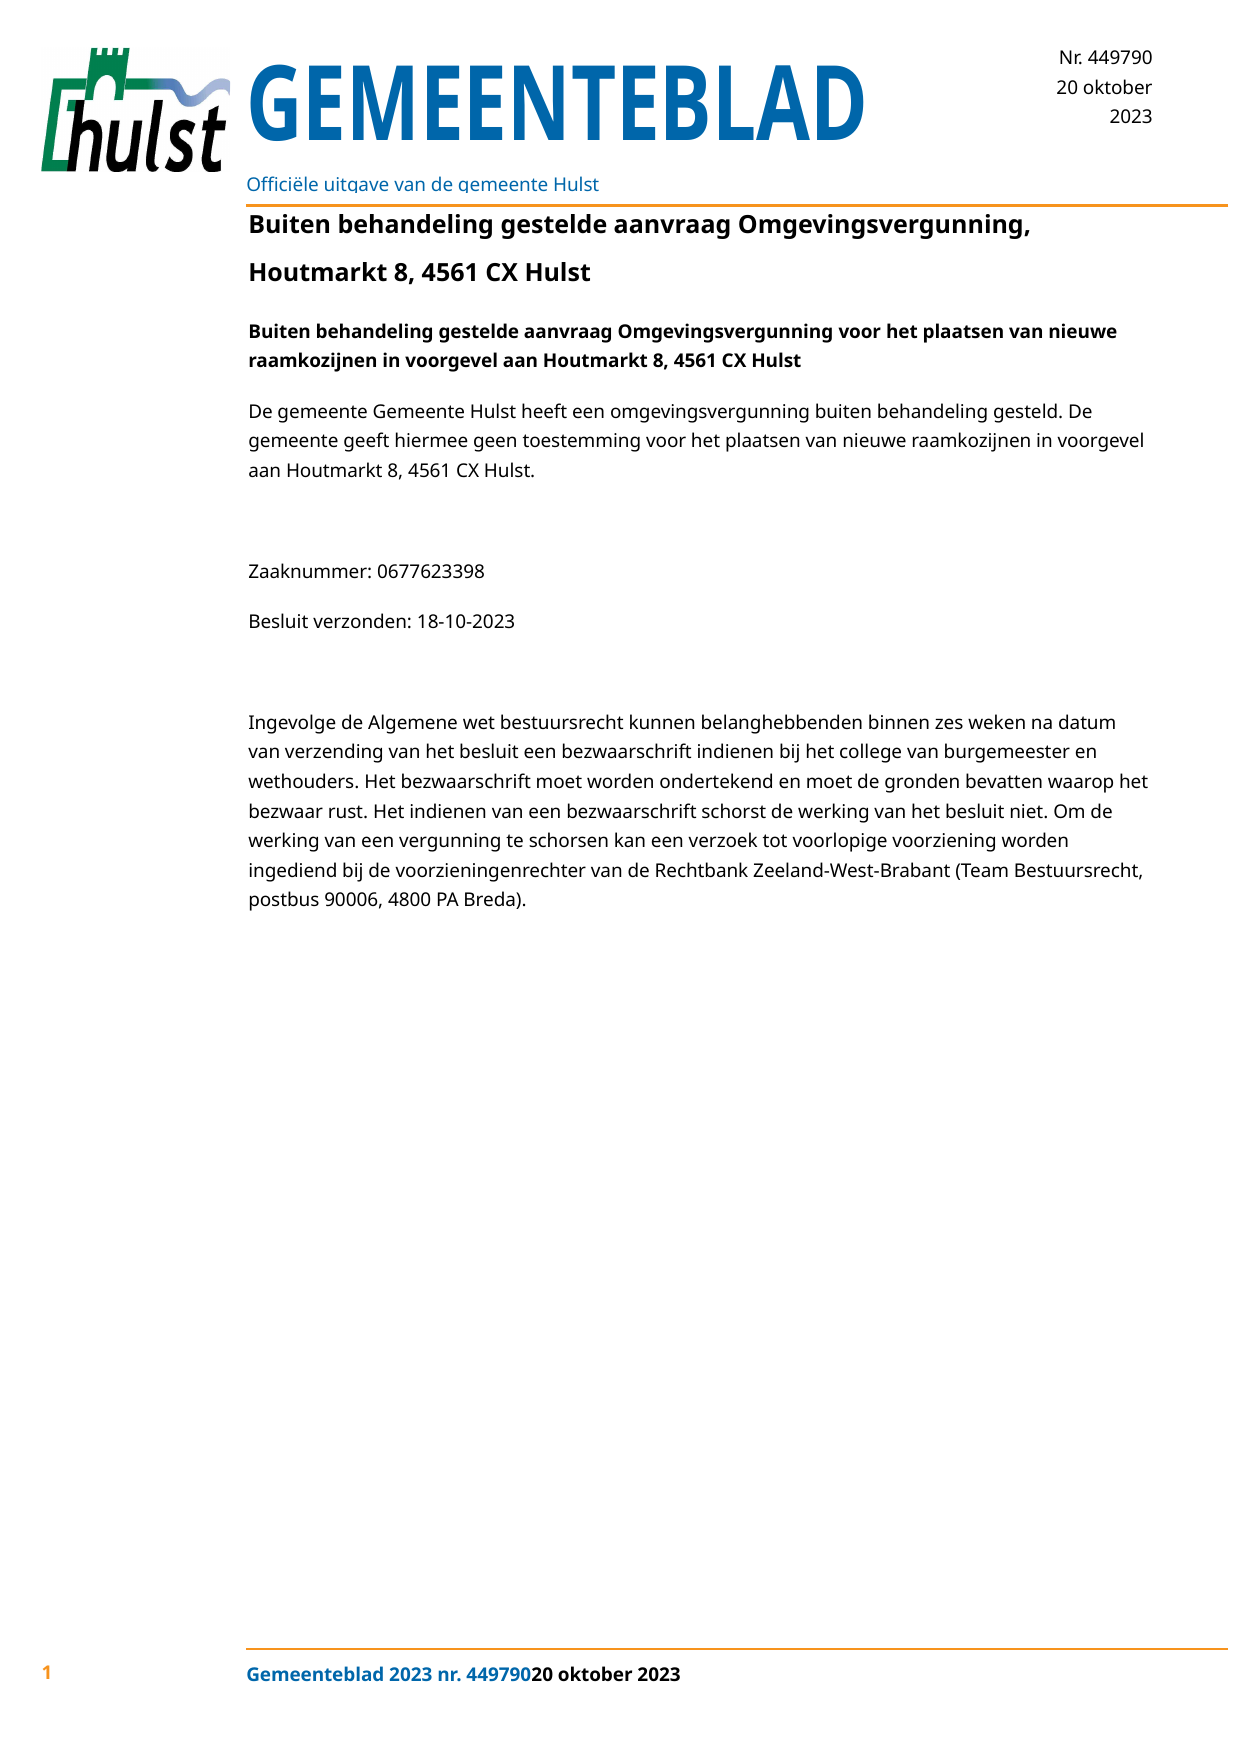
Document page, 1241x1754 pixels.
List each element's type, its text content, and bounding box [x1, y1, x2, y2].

text Ingevolge de Algemene wet bestuursrecht kunnen belanghebbenden binnen zes weken na datum van verzending van het besluit een bezwaarschrift indienen bij het college van burgemeester en wethouders. Het bezwaarschrift moet worden ondertekend en moet de gronden bevatten waarop het bezwaar rust. Het indienen van een bezwaarschrift schorst de werking van het besluit niet. Om de werking van een vergunning te schorsen kan een verzoek tot voorlopige voorziening worden ingediend bij de voorzieningenrechter van de Rechtbank Zeeland-West-Brabant (Team Bestuursrecht, postbus 90006, 4800 PA Breda). [248, 709, 1152, 912]
text Buiten behandeling gestelde aanvraag Omgevingsvergunning, Houtmarkt 8, 4561 CX Hulst [248, 207, 1152, 288]
picture [41, 47, 231, 172]
text Besluit verzonden: 18-10-2023 [248, 608, 1152, 634]
text Buiten behandeling gestelde aanvraag Omgevingsvergunning voor het plaatsen van nieuwe raamkozijnen in voorgevel aan Houtmarkt 8, 4561 CX Hulst [248, 318, 1152, 373]
text Zaaknummer: 0677623398 [248, 558, 1152, 584]
text De gemeente Gemeente Hulst heeft een omgevingsvergunning buiten behandeling gesteld. De gemeente geeft hiermee geen toestemming voor het plaatsen van nieuwe raamkozijnen in voorgevel aan Houtmarkt 8, 4561 CX Hulst. [248, 398, 1152, 483]
